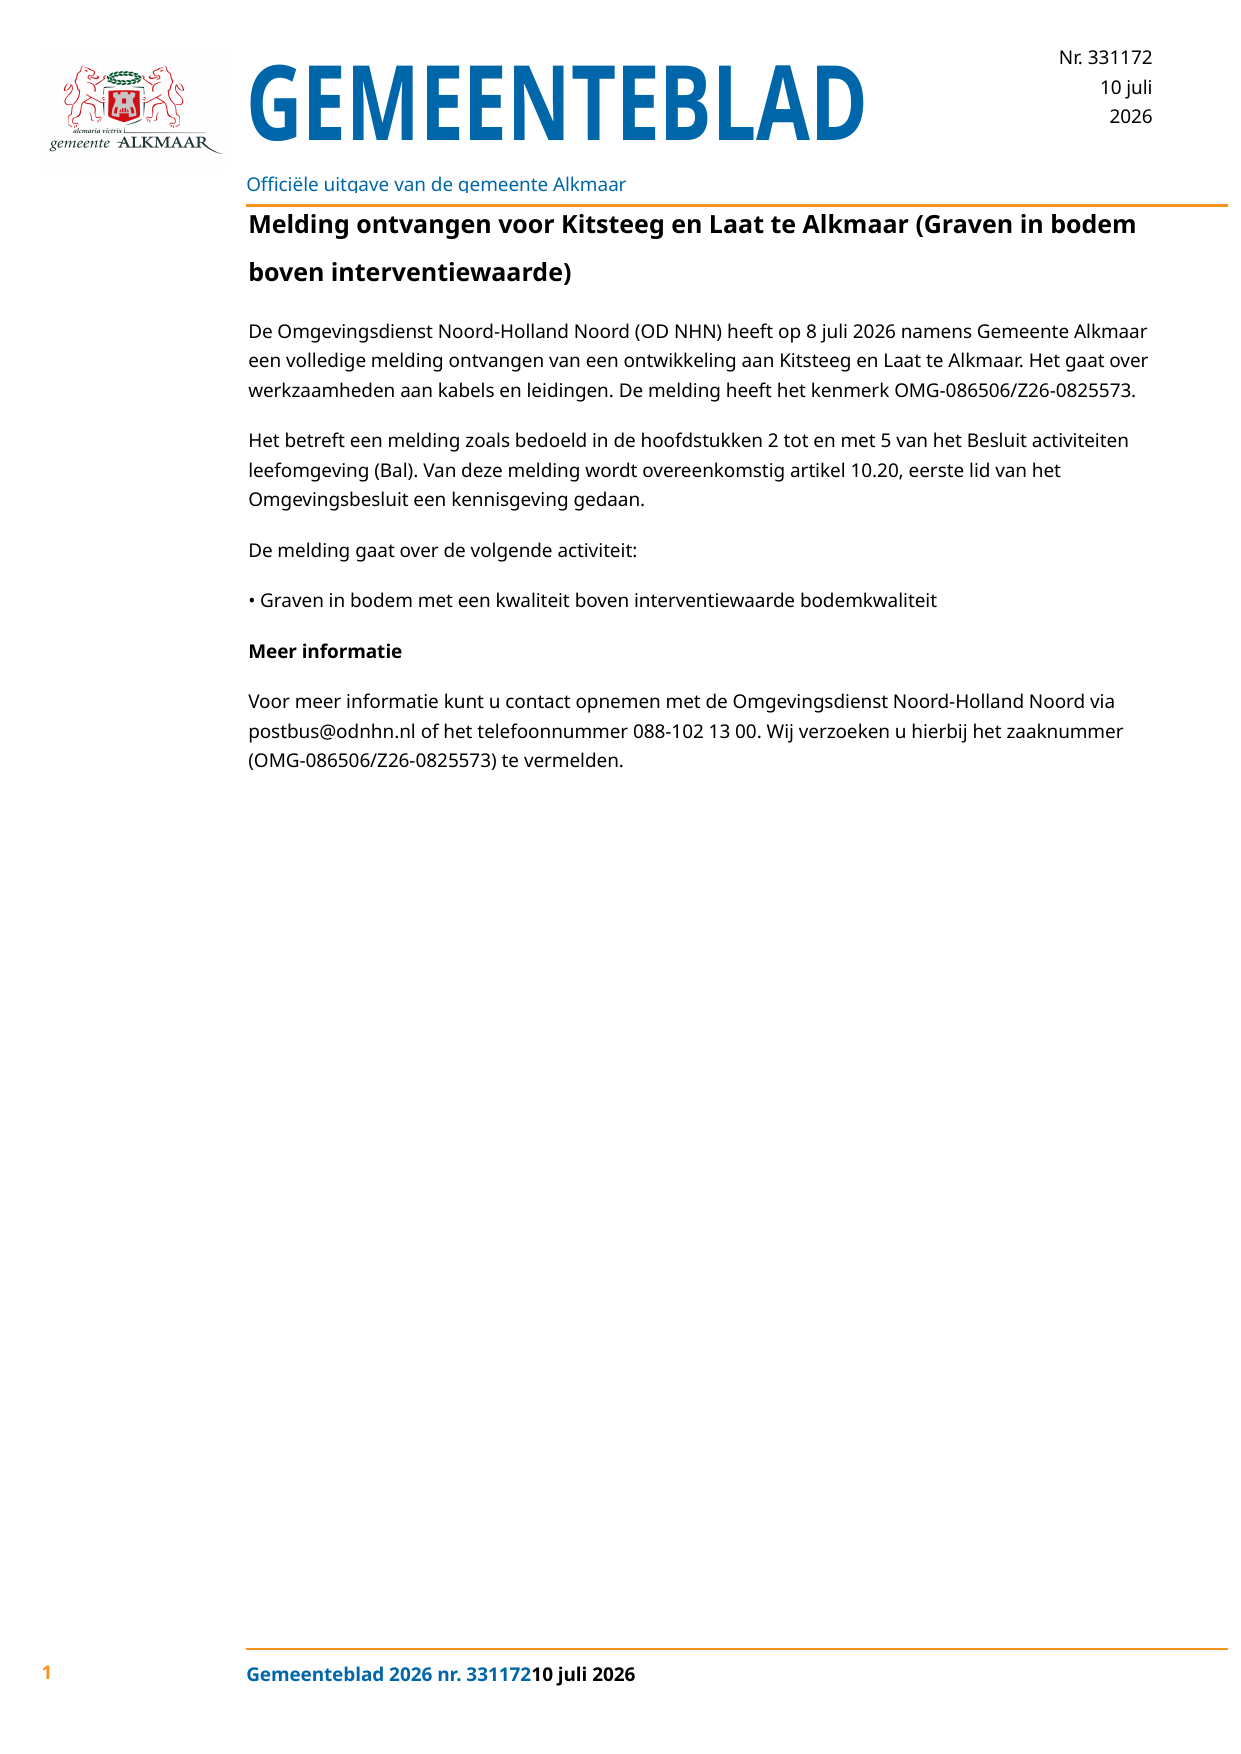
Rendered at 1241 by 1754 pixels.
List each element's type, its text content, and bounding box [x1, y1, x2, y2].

text • Graven in bodem met een kwaliteit boven interventiewaarde bodemkwaliteit [248, 587, 1152, 613]
text Het betreft een melding zoals bedoeld in de hoofdstukken 2 tot en met 5 van het Besluit activiteiten leefomgeving (Bal). Van deze melding wordt overeenkomstig artikel 10.20, eerste lid van het Omgevingsbesluit een kennisgeving gedaan. [248, 427, 1152, 512]
text Melding ontvangen voor Kitsteeg en Laat te Alkmaar (Graven in bodem boven interventiewaarde) [248, 207, 1152, 288]
text De melding gaat over de volgende activiteit: [248, 537, 1152, 563]
picture [41, 47, 231, 172]
text De Omgevingsdienst Noord-Holland Noord (OD NHN) heeft op 8 juli 2026 namens Gemeente Alkmaar een volledige melding ontvangen van een ontwikkeling aan Kitsteeg en Laat te Alkmaar. Het gaat over werkzaamheden aan kabels en leidingen. De melding heeft het kenmerk OMG-086506/Z26-0825573. [248, 318, 1152, 403]
text Voor meer informatie kunt u contact opnemen met de Omgevingsdienst Noord-Holland Noord via postbus@odnhn.nl of het telefoonnummer 088-102 13 00. Wij verzoeken u hierbij het zaaknummer (OMG-086506/Z26-0825573) te vermelden. [248, 688, 1152, 773]
text Meer informatie [248, 638, 1152, 664]
